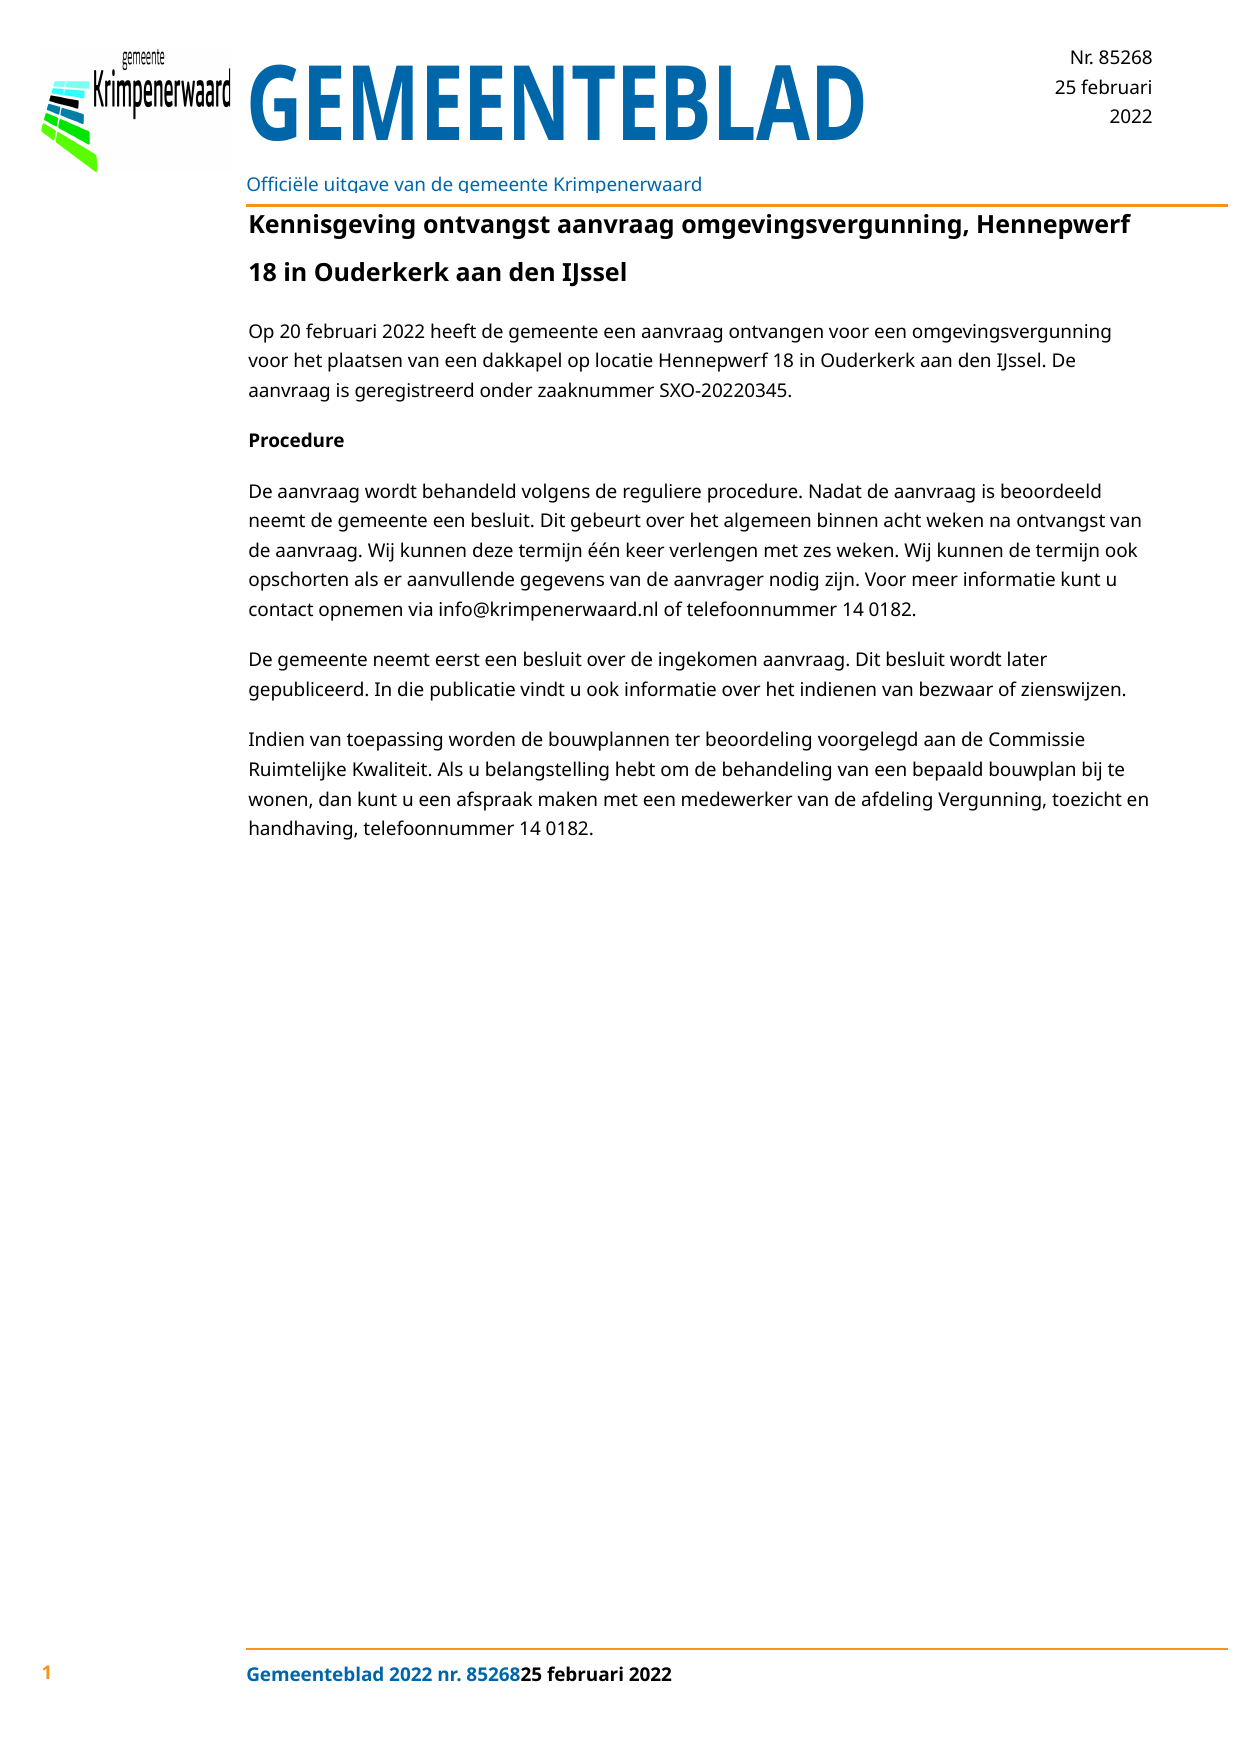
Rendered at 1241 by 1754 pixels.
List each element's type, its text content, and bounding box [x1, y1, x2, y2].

text Kennisgeving ontvangst aanvraag omgevingsvergunning, Hennepwerf 18 in Ouderkerk aan den IJssel [248, 207, 1152, 288]
text Procedure [248, 427, 1152, 453]
text De aanvraag wordt behandeld volgens de reguliere procedure. Nadat de aanvraag is beoordeeld neemt de gemeente een besluit. Dit gebeurt over het algemeen binnen acht weken na ontvangst van de aanvraag. Wij kunnen deze termijn één keer verlengen met zes weken. Wij kunnen de termijn ook opschorten als er aanvullende gegevens van de aanvrager nodig zijn. Voor meer informatie kunt u contact opnemen via info@krimpenerwaard.nl of telefoonnummer 14 0182. [248, 478, 1152, 622]
text Indien van toepassing worden de bouwplannen ter beoordeling voorgelegd aan de Commissie Ruimtelijke Kwaliteit. Als u belangstelling hebt om de behandeling van een bepaald bouwplan bij te wonen, dan kunt u een afspraak maken met een medewerker van de afdeling Vergunning, toezicht en handhaving, telefoonnummer 14 0182. [248, 727, 1152, 841]
picture [41, 47, 231, 172]
text Op 20 februari 2022 heeft de gemeente een aanvraag ontvangen voor een omgevingsvergunning voor het plaatsen van een dakkapel op locatie Hennepwerf 18 in Ouderkerk aan den IJssel. De aanvraag is geregistreerd onder zaaknummer SXO-20220345. [248, 318, 1152, 403]
text De gemeente neemt eerst een besluit over de ingekomen aanvraag. Dit besluit wordt later gepubliceerd. In die publicatie vindt u ook informatie over het indienen van bezwaar of zienswijzen. [248, 647, 1152, 702]
